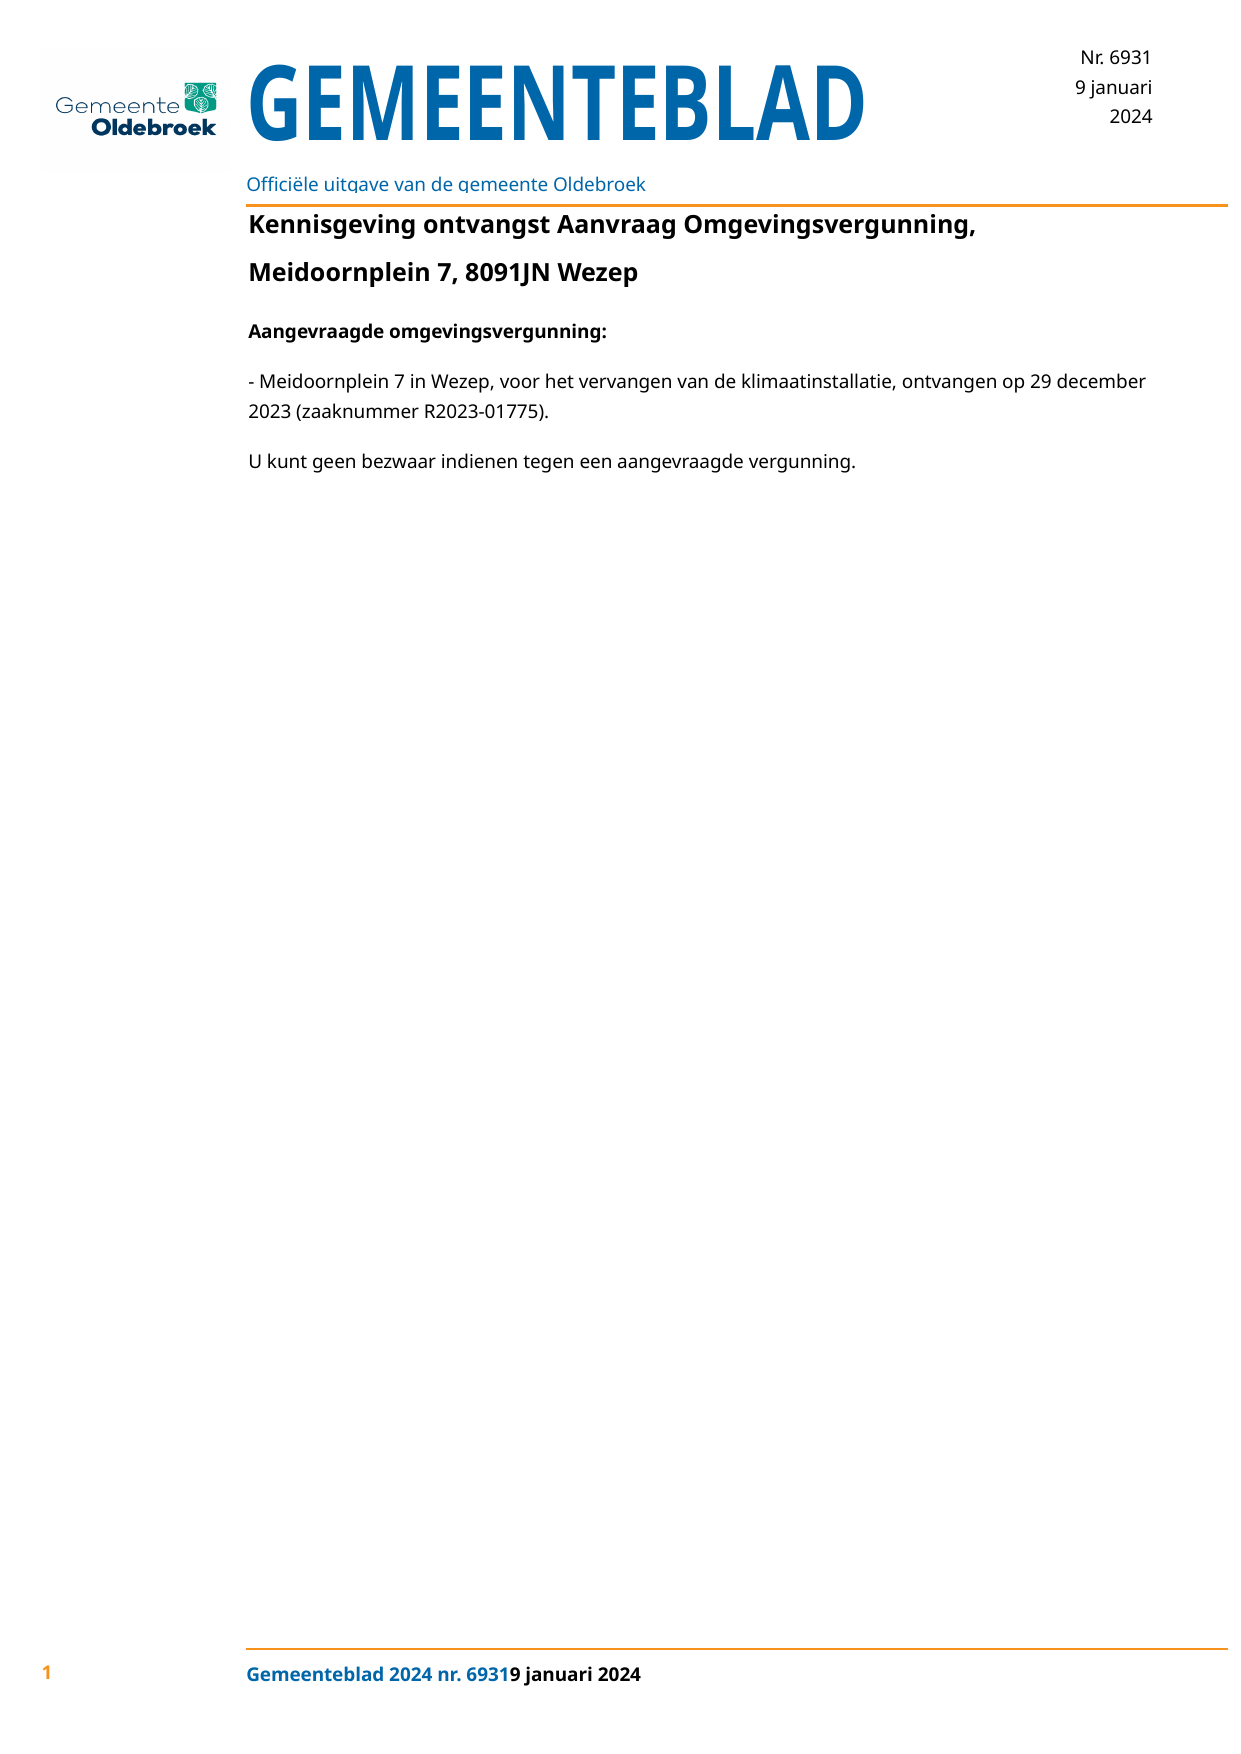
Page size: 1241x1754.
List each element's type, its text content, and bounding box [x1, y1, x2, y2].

text - Meidoornplein 7 in Wezep, voor het vervangen van de klimaatinstallatie, ontvangen op 29 december 2023 (zaaknummer R2023-01775). [248, 368, 1152, 424]
text Kennisgeving ontvangst Aanvraag Omgevingsvergunning, Meidoornplein 7, 8091JN Wezep [248, 207, 1152, 288]
picture [41, 47, 231, 172]
text Aangevraagde omgevingsvergunning: [248, 318, 1152, 344]
text U kunt geen bezwaar indienen tegen een aangevraagde vergunning. [248, 448, 1152, 474]
